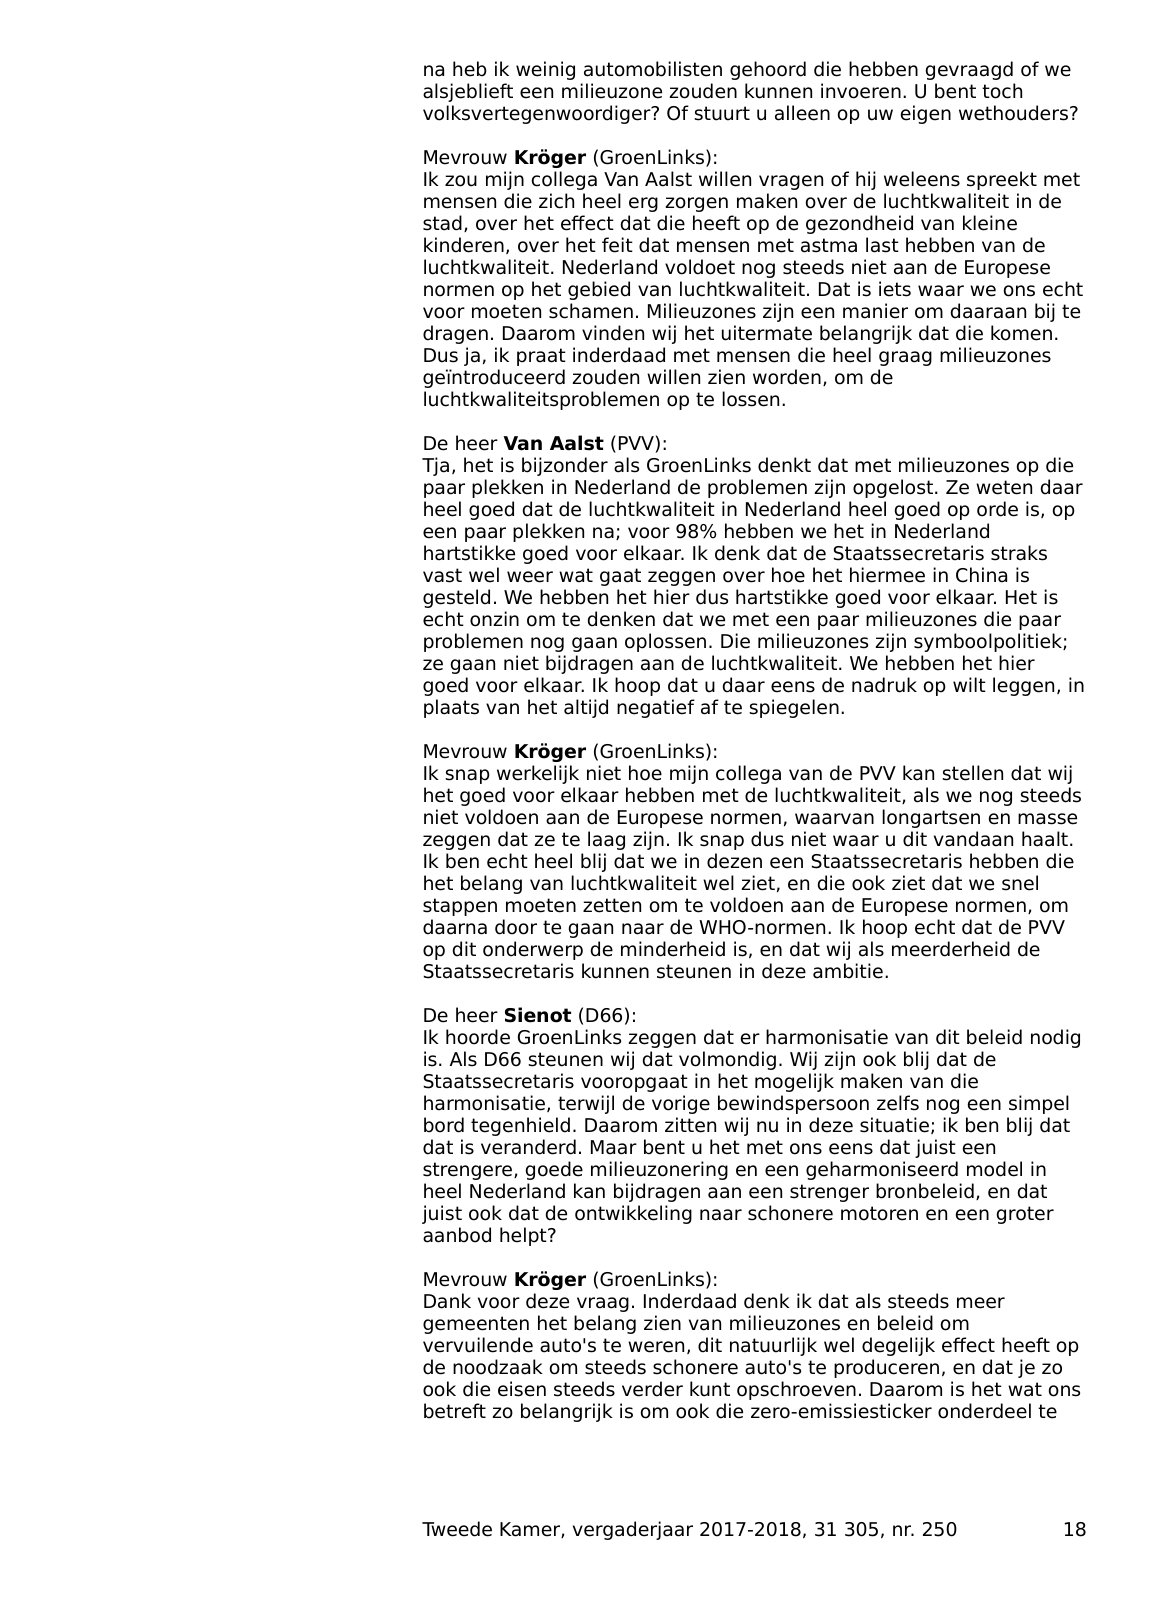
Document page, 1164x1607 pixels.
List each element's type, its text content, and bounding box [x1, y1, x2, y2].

text De heer Sienot (D66): [422, 1005, 1087, 1027]
text Dank voor deze vraag. Inderdaad denk ik dat als steeds meer gemeenten het belang zien van milieuzones en beleid om vervuilende auto's te weren, dit natuurlijk wel degelijk effect heeft op de noodzaak om steeds schonere auto's te produceren, en dat je zo ook die eisen steeds verder kunt opschroeven. Daarom is het wat ons betreft zo belangrijk is om ook die zero-emissiesticker onderdeel te [422, 1291, 1087, 1423]
text na heb ik weinig automobilisten gehoord die hebben gevraagd of we alsjeblieft een milieuzone zouden kunnen invoeren. U bent toch volksvertegenwoordiger? Of stuurt u alleen op uw eigen wethouders? [422, 59, 1087, 125]
text Ik zou mijn collega Van Aalst willen vragen of hij weleens spreekt met mensen die zich heel erg zorgen maken over de luchtkwaliteit in de stad, over het effect dat die heeft op de gezondheid van kleine kinderen, over het feit dat mensen met astma last hebben van de luchtkwaliteit. Nederland voldoet nog steeds niet aan de Europese normen op het gebied van luchtkwaliteit. Dat is iets waar we ons echt voor moeten schamen. Milieuzones zijn een manier om daaraan bij te dragen. Daarom vinden wij het uitermate belangrijk dat die komen. Dus ja, ik praat inderdaad met mensen die heel graag milieuzones geïntroduceerd zouden willen zien worden, om de luchtkwaliteitsproblemen op te lossen. [422, 169, 1087, 411]
text Ik snap werkelijk niet hoe mijn collega van de PVV kan stellen dat wij het goed voor elkaar hebben met de luchtkwaliteit, als we nog steeds niet voldoen aan de Europese normen, waarvan longartsen en masse zeggen dat ze te laag zijn. Ik snap dus niet waar u dit vandaan haalt. Ik ben echt heel blij dat we in dezen een Staatssecretaris hebben die het belang van luchtkwaliteit wel ziet, en die ook ziet dat we snel stappen moeten zetten om te voldoen aan de Europese normen, om daarna door te gaan naar de WHO-normen. Ik hoop echt dat de PVV op dit onderwerp de minderheid is, en dat wij als meerderheid de Staatssecretaris kunnen steunen in deze ambitie. [422, 763, 1087, 983]
text De heer Van Aalst (PVV): [422, 433, 1087, 455]
text Ik hoorde GroenLinks zeggen dat er harmonisatie van dit beleid nodig is. Als D66 steunen wij dat volmondig. Wij zijn ook blij dat de Staatssecretaris vooropgaat in het mogelijk maken van die harmonisatie, terwijl de vorige bewindspersoon zelfs nog een simpel bord tegenhield. Daarom zitten wij nu in deze situatie; ik ben blij dat dat is veranderd. Maar bent u het met ons eens dat juist een strengere, goede milieuzonering en een geharmoniseerd model in heel Nederland kan bijdragen aan een strenger bronbeleid, en dat juist ook dat de ontwikkeling naar schonere motoren en een groter aanbod helpt? [422, 1027, 1087, 1247]
text Mevrouw Kröger (GroenLinks): [422, 741, 1087, 763]
text Mevrouw Kröger (GroenLinks): [422, 147, 1087, 169]
text Mevrouw Kröger (GroenLinks): [422, 1269, 1087, 1291]
text Tja, het is bijzonder als GroenLinks denkt dat met milieuzones op die paar plekken in Nederland de problemen zijn opgelost. Ze weten daar heel goed dat de luchtkwaliteit in Nederland heel goed op orde is, op een paar plekken na; voor 98% hebben we het in Nederland hartstikke goed voor elkaar. Ik denk dat de Staatssecretaris straks vast wel weer wat gaat zeggen over hoe het hiermee in China is gesteld. We hebben het hier dus hartstikke goed voor elkaar. Het is echt onzin om te denken dat we met een paar milieuzones die paar problemen nog gaan oplossen. Die milieuzones zijn symboolpolitiek; ze gaan niet bijdragen aan de luchtkwaliteit. We hebben het hier goed voor elkaar. Ik hoop dat u daar eens de nadruk op wilt leggen, in plaats van het altijd negatief af te spiegelen. [422, 455, 1087, 719]
